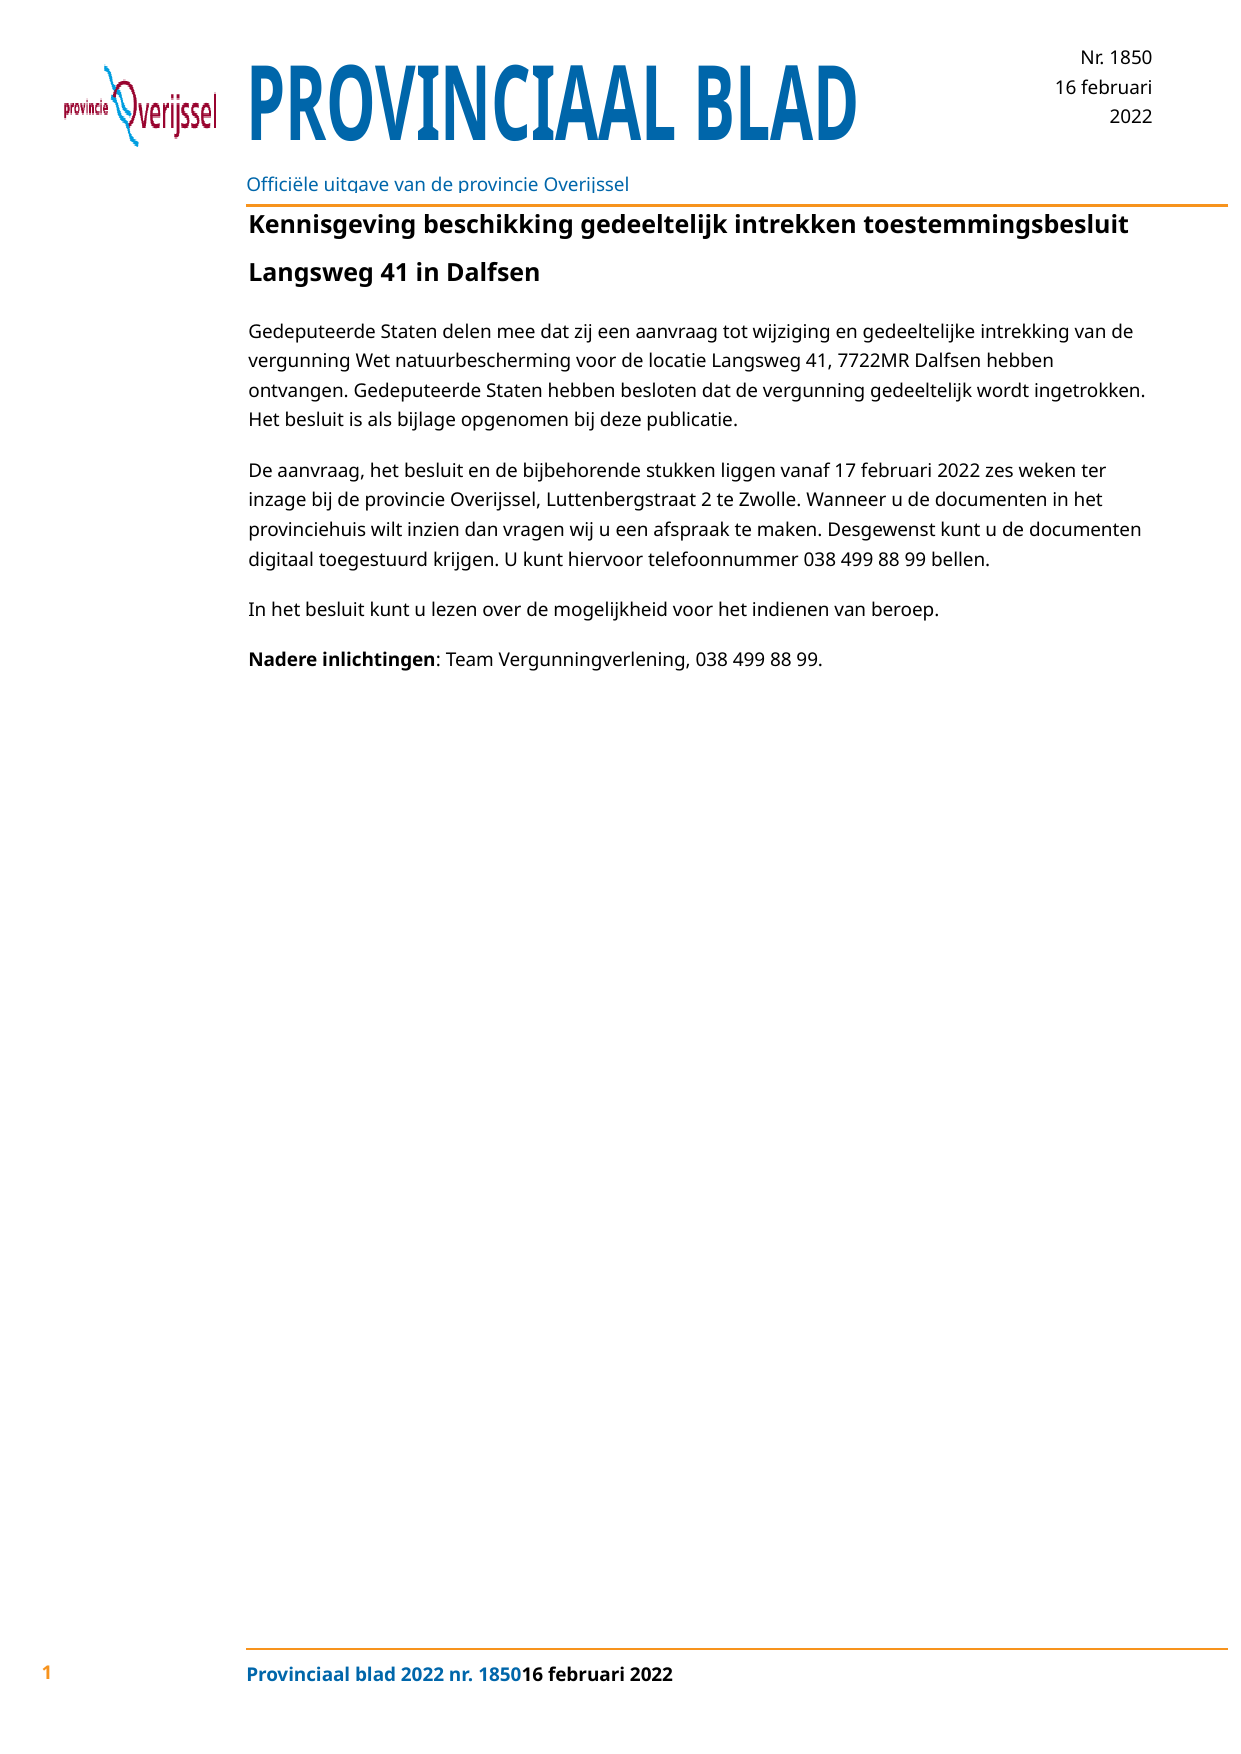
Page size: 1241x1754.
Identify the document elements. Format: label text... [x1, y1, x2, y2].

text Nadere inlichtingen: Team Vergunningverlening, 038 499 88 99. [248, 647, 1152, 672]
text Kennisgeving beschikking gedeeltelijk intrekken toestemmingsbesluit Langsweg 41 in Dalfsen [248, 207, 1152, 288]
text In het besluit kunt u lezen over de mogelijkheid voor het indienen van beroep. [248, 596, 1152, 622]
picture [41, 47, 231, 172]
text De aanvraag, het besluit en de bijbehorende stukken liggen vanaf 17 februari 2022 zes weken ter inzage bij de provincie Overijssel, Luttenbergstraat 2 te Zwolle. Wanneer u de documenten in het provinciehuis wilt inzien dan vragen wij u een afspraak te maken. Desgewenst kunt u de documenten digitaal toegestuurd krijgen. U kunt hiervoor telefoonnummer 038 499 88 99 bellen. [248, 457, 1152, 572]
text Gedeputeerde Staten delen mee dat zij een aanvraag tot wijziging en gedeeltelijke intrekking van de vergunning Wet natuurbescherming voor de locatie Langsweg 41, 7722MR Dalfsen hebben ontvangen. Gedeputeerde Staten hebben besloten dat de vergunning gedeeltelijk wordt ingetrokken. Het besluit is als bijlage opgenomen bij deze publicatie. [248, 318, 1152, 432]
